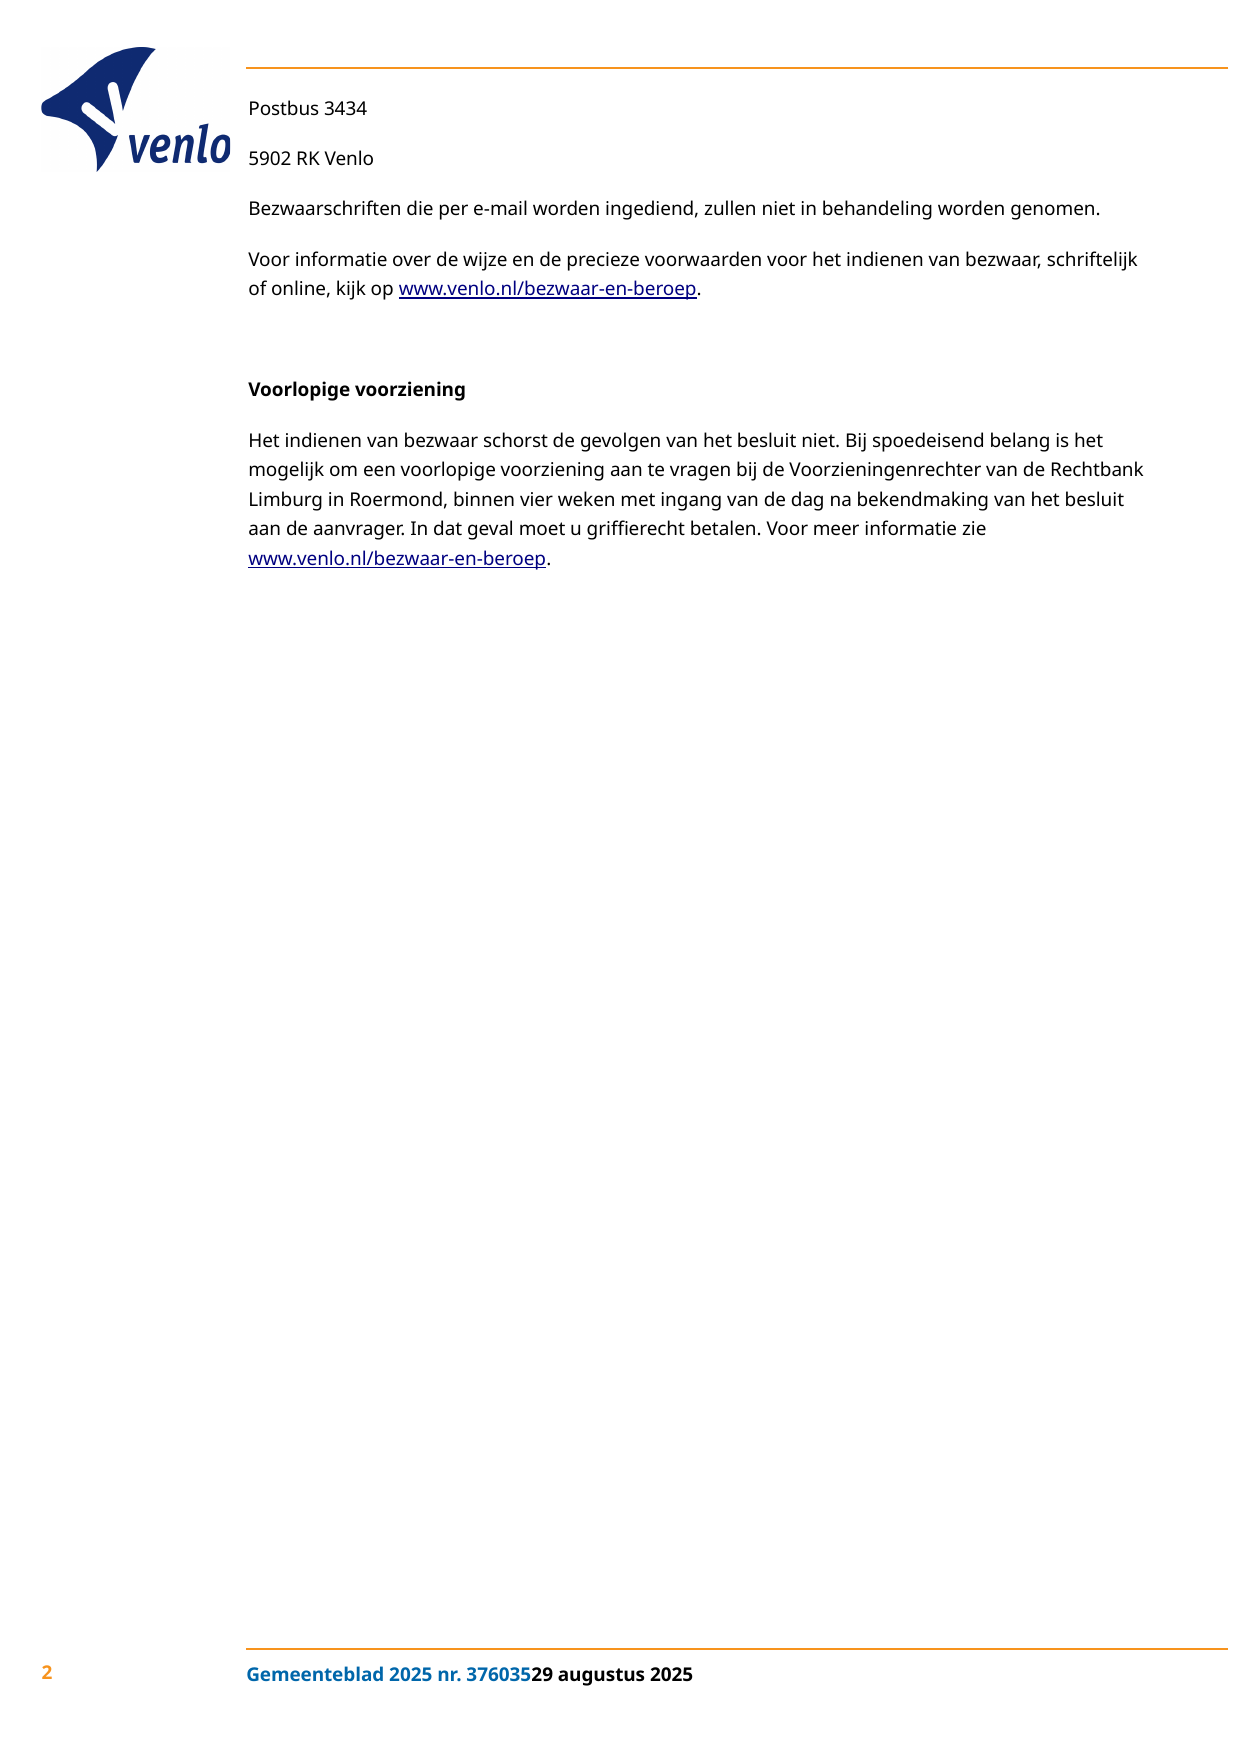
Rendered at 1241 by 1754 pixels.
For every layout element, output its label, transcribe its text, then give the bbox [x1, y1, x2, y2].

text Het indienen van bezwaar schorst de gevolgen van het besluit niet. Bij spoedeisend belang is het mogelijk om een voorlopige voorziening aan te vragen bij de Voorzieningenrechter van de Rechtbank Limburg in Roermond, binnen vier weken met ingang van de dag na bekendmaking van het besluit aan de aanvrager. In dat geval moet u griffierecht betalen. Voor meer informatie zie www.venlo.nl/bezwaar-en-beroep. [248, 427, 1152, 571]
text Postbus 3434 [248, 95, 1152, 121]
text Bezwaarschriften die per e-mail worden ingediend, zullen niet in behandeling worden genomen. [248, 196, 1152, 221]
text Voorlopige voorziening [248, 376, 1152, 402]
picture [41, 47, 231, 172]
text Voor informatie over de wijze en de precieze voorwaarden voor het indienen van bezwaar, schriftelijk of online, kijk op www.venlo.nl/bezwaar-en-beroep. [248, 246, 1152, 301]
text 5902 RK Venlo [248, 145, 1152, 171]
